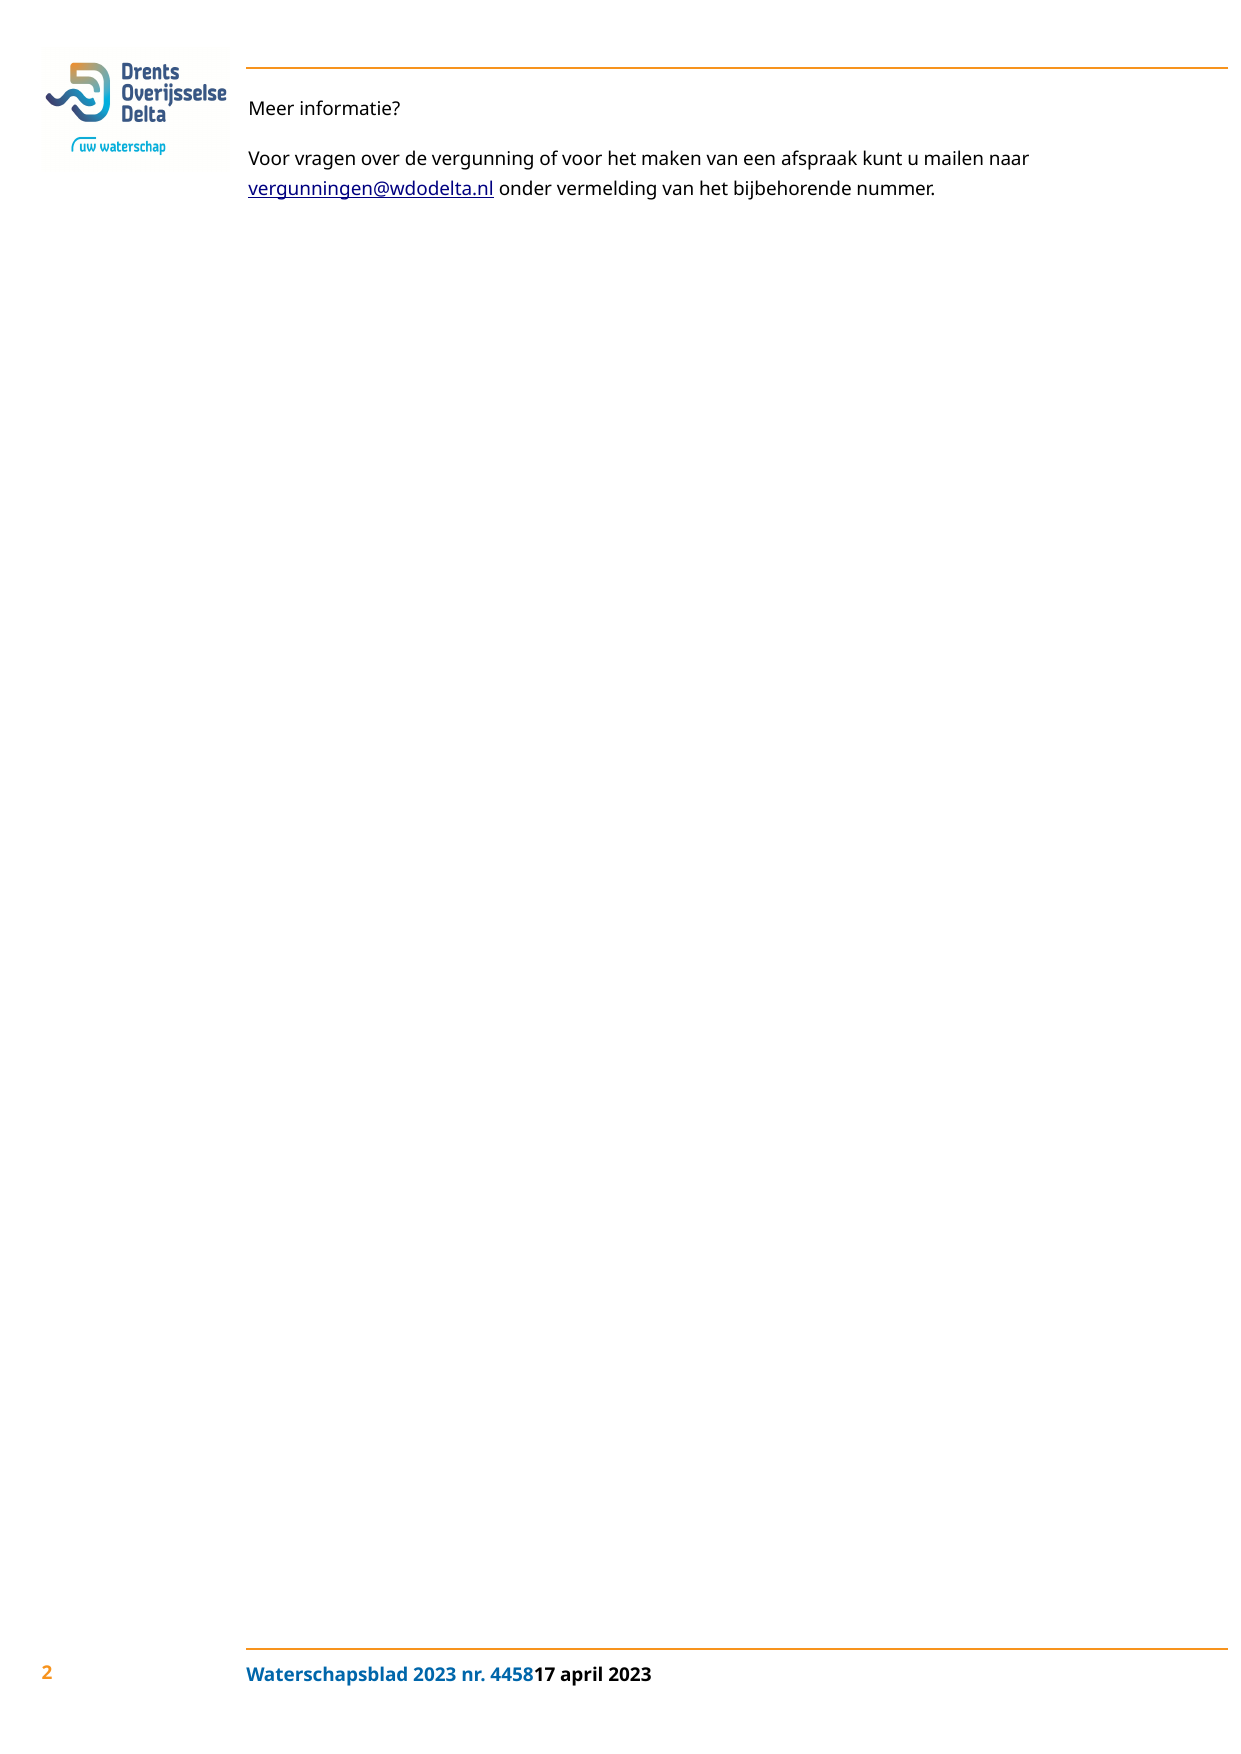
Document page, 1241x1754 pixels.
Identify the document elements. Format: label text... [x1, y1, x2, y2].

text Voor vragen over de vergunning of voor het maken van een afspraak kunt u mailen naar vergunningen@wdodelta.nl onder vermelding van het bijbehorende nummer. [248, 145, 1152, 201]
picture [41, 47, 231, 172]
text Meer informatie? [248, 95, 1152, 121]
